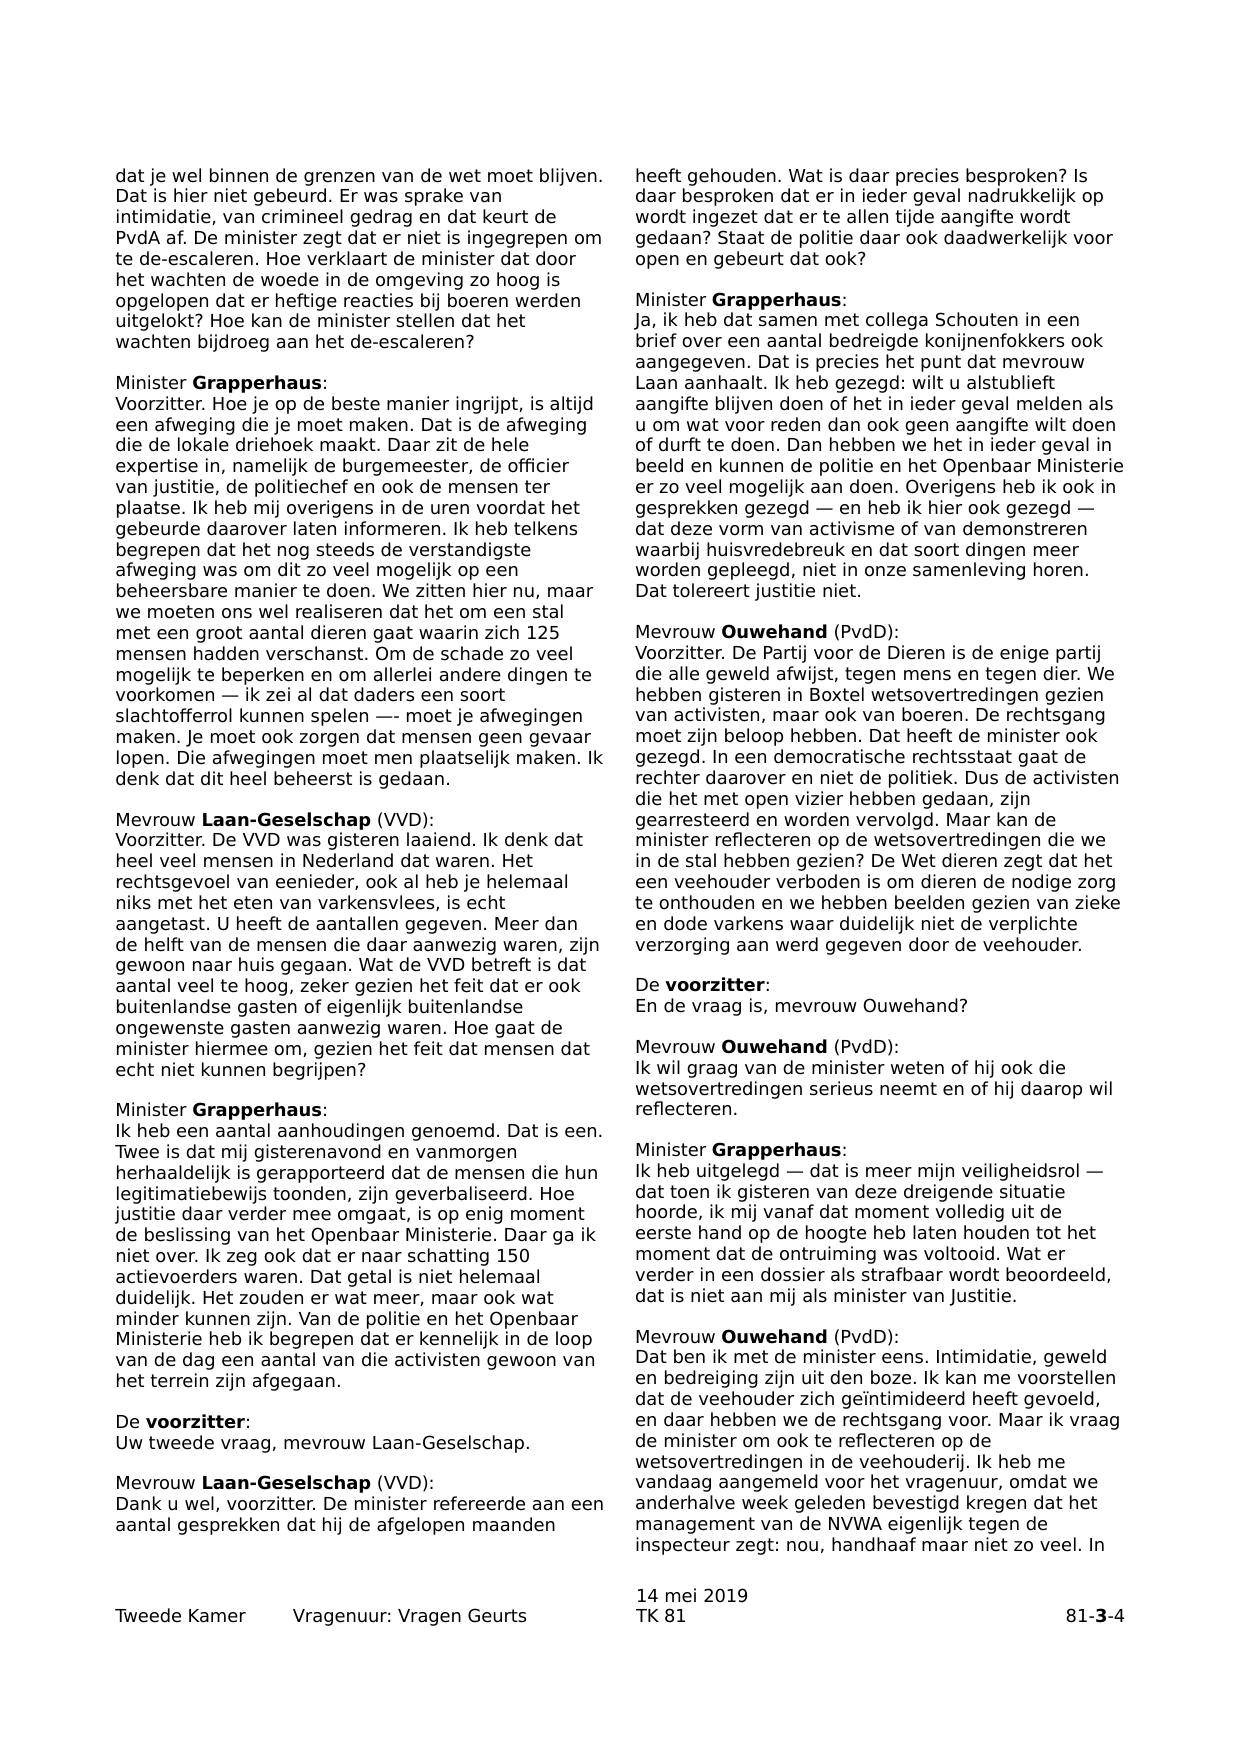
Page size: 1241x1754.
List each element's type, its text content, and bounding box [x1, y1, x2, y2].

text Mevrouw Ouwehand (PvdD): [635, 1037, 1125, 1057]
text Voorzitter. De Partij voor de Dieren is de enige partij die alle geweld afwijst, tegen mens en tegen dier. We hebben gisteren in Boxtel wetsovertredingen gezien van activisten, maar ook van boeren. De rechtsgang moet zijn beloop hebben. Dat heeft de minister ook gezegd. In een democratische rechtsstaat gaat de rechter daarover en niet de politiek. Dus de activisten die het met open vizier hebben gedaan, zijn gearresteerd en worden vervolgd. Maar kan de minister reflecteren op de wetsovertredingen die we in de stal hebben gezien? De Wet dieren zegt dat het een veehouder verboden is om dieren de nodige zorg te onthouden en we hebben beelden gezien van zieke en dode varkens waar duidelijk niet de verplichte verzorging aan werd gegeven door de veehouder. [635, 643, 1125, 955]
text heeft gehouden. Wat is daar precies besproken? Is daar besproken dat er in ieder geval nadrukkelijk op wordt ingezet dat er te allen tijde aangifte wordt gedaan? Staat de politie daar ook daadwerkelijk voor open en gebeurt dat ook? [635, 165, 1125, 269]
text Minister Grapperhaus: [635, 1140, 1125, 1161]
text Minister Grapperhaus: [115, 1100, 605, 1121]
text Mevrouw Laan-Geselschap (VVD): [115, 1473, 605, 1494]
text Ja, ik heb dat samen met collega Schouten in een brief over een aantal bedreigde konijnenfokkers ook aangegeven. Dat is precies het punt dat mevrouw Laan aanhaalt. Ik heb gezegd: wilt u alstublieft aangifte blijven doen of het in ieder geval melden als u om wat voor reden dan ook geen aangifte wilt doen of durft te doen. Dan hebben we het in ieder geval in beeld en kunnen de politie en het Openbaar Ministerie er zo veel mogelijk aan doen. Overigens heb ik ook in gesprekken gezegd — en heb ik hier ook gezegd — dat deze vorm van activisme of van demonstreren waarbij huisvredebreuk en dat soort dingen meer worden gepleegd, niet in onze samenleving horen. Dat tolereert justitie niet. [635, 310, 1125, 602]
text Uw tweede vraag, mevrouw Laan-Geselschap. [115, 1432, 605, 1453]
text Ik wil graag van de minister weten of hij ook die wetsovertredingen serieus neemt en of hij daarop wil reflecteren. [635, 1057, 1125, 1120]
text Mevrouw Ouwehand (PvdD): [635, 622, 1125, 643]
text Mevrouw Ouwehand (PvdD): [635, 1326, 1125, 1347]
text Ik heb een aantal aanhoudingen genoemd. Dat is een. Twee is dat mij gisterenavond en vanmorgen herhaaldelijk is gerapporteerd dat de mensen die hun legitimatiebewijs toonden, zijn geverbaliseerd. Hoe justitie daar verder mee omgaat, is op enig moment de beslissing van het Openbaar Ministerie. Daar ga ik niet over. Ik zeg ook dat er naar schatting 150 actievoerders waren. Dat getal is niet helemaal duidelijk. Het zouden er wat meer, maar ook wat minder kunnen zijn. Van de politie en het Openbaar Ministerie heb ik begrepen dat er kennelijk in de loop van de dag een aantal van die activisten gewoon van het terrein zijn afgegaan. [115, 1121, 605, 1392]
text Dat ben ik met de minister eens. Intimidatie, geweld en bedreiging zijn uit den boze. Ik kan me voorstellen dat de veehouder zich geïntimideerd heeft gevoeld, en daar hebben we de rechtsgang voor. Maar ik vraag de minister om ook te reflecteren op de wetsovertredingen in de veehouderij. Ik heb me vandaag aangemeld voor het vragenuur, omdat we anderhalve week geleden bevestigd kregen dat het management van de NVWA eigenlijk tegen de inspecteur zegt: nou, handhaaf maar niet zo veel. In [635, 1347, 1125, 1556]
text Voorzitter. Hoe je op de beste manier ingrijpt, is altijd een afweging die je moet maken. Dat is de afweging die de lokale driehoek maakt. Daar zit de hele expertise in, namelijk de burgemeester, de officier van justitie, de politiechef en ook de mensen ter plaatse. Ik heb mij overigens in de uren voordat het gebeurde daarover laten informeren. Ik heb telkens begrepen dat het nog steeds de verstandigste afweging was om dit zo veel mogelijk op een beheersbare manier te doen. We zitten hier nu, maar we moeten ons wel realiseren dat het om een stal met een groot aantal dieren gaat waarin zich 125 mensen hadden verschanst. Om de schade zo veel mogelijk te beperken en om allerlei andere dingen te voorkomen — ik zei al dat daders een soort slachtofferrol kunnen spelen —- moet je afwegingen maken. Je moet ook zorgen dat mensen geen gevaar lopen. Die afwegingen moet men plaatselijk maken. Ik denk dat dit heel beheerst is gedaan. [115, 393, 605, 789]
text Mevrouw Laan-Geselschap (VVD): [115, 809, 605, 830]
text Dank u wel, voorzitter. De minister refereerde aan een aantal gesprekken dat hij de afgelopen maanden [115, 1494, 605, 1536]
text Voorzitter. De VVD was gisteren laaiend. Ik denk dat heel veel mensen in Nederland dat waren. Het rechtsgevoel van eenieder, ook al heb je helemaal niks met het eten van varkensvlees, is echt aangetast. U heeft de aantallen gegeven. Meer dan de helft van de mensen die daar aanwezig waren, zijn gewoon naar huis gegaan. Wat de VVD betreft is dat aantal veel te hoog, zeker gezien het feit dat er ook buitenlandse gasten of eigenlijk buitenlandse ongewenste gasten aanwezig waren. Hoe gaat de minister hiermee om, gezien het feit dat mensen dat echt niet kunnen begrijpen? [115, 830, 605, 1080]
text dat je wel binnen de grenzen van de wet moet blijven. Dat is hier niet gebeurd. Er was sprake van intimidatie, van crimineel gedrag en dat keurt de PvdA af. De minister zegt dat er niet is ingegrepen om te de-escaleren. Hoe verklaart de minister dat door het wachten de woede in de omgeving zo hoog is opgelopen dat er heftige reacties bij boeren werden uitgelokt? Hoe kan de minister stellen dat het wachten bijdroeg aan het de-escaleren? [115, 165, 605, 353]
text En de vraag is, mevrouw Ouwehand? [635, 996, 1125, 1017]
text Ik heb uitgelegd — dat is meer mijn veiligheidsrol — dat toen ik gisteren van deze dreigende situatie hoorde, ik mij vanaf dat moment volledig uit de eerste hand op de hoogte heb laten houden tot het moment dat de ontruiming was voltooid. Wat er verder in een dossier als strafbaar wordt beoordeeld, dat is niet aan mij als minister van Justitie. [635, 1161, 1125, 1306]
text Minister Grapperhaus: [635, 289, 1125, 310]
text De voorzitter: [115, 1412, 605, 1432]
text De voorzitter: [635, 975, 1125, 996]
text Minister Grapperhaus: [115, 373, 605, 393]
